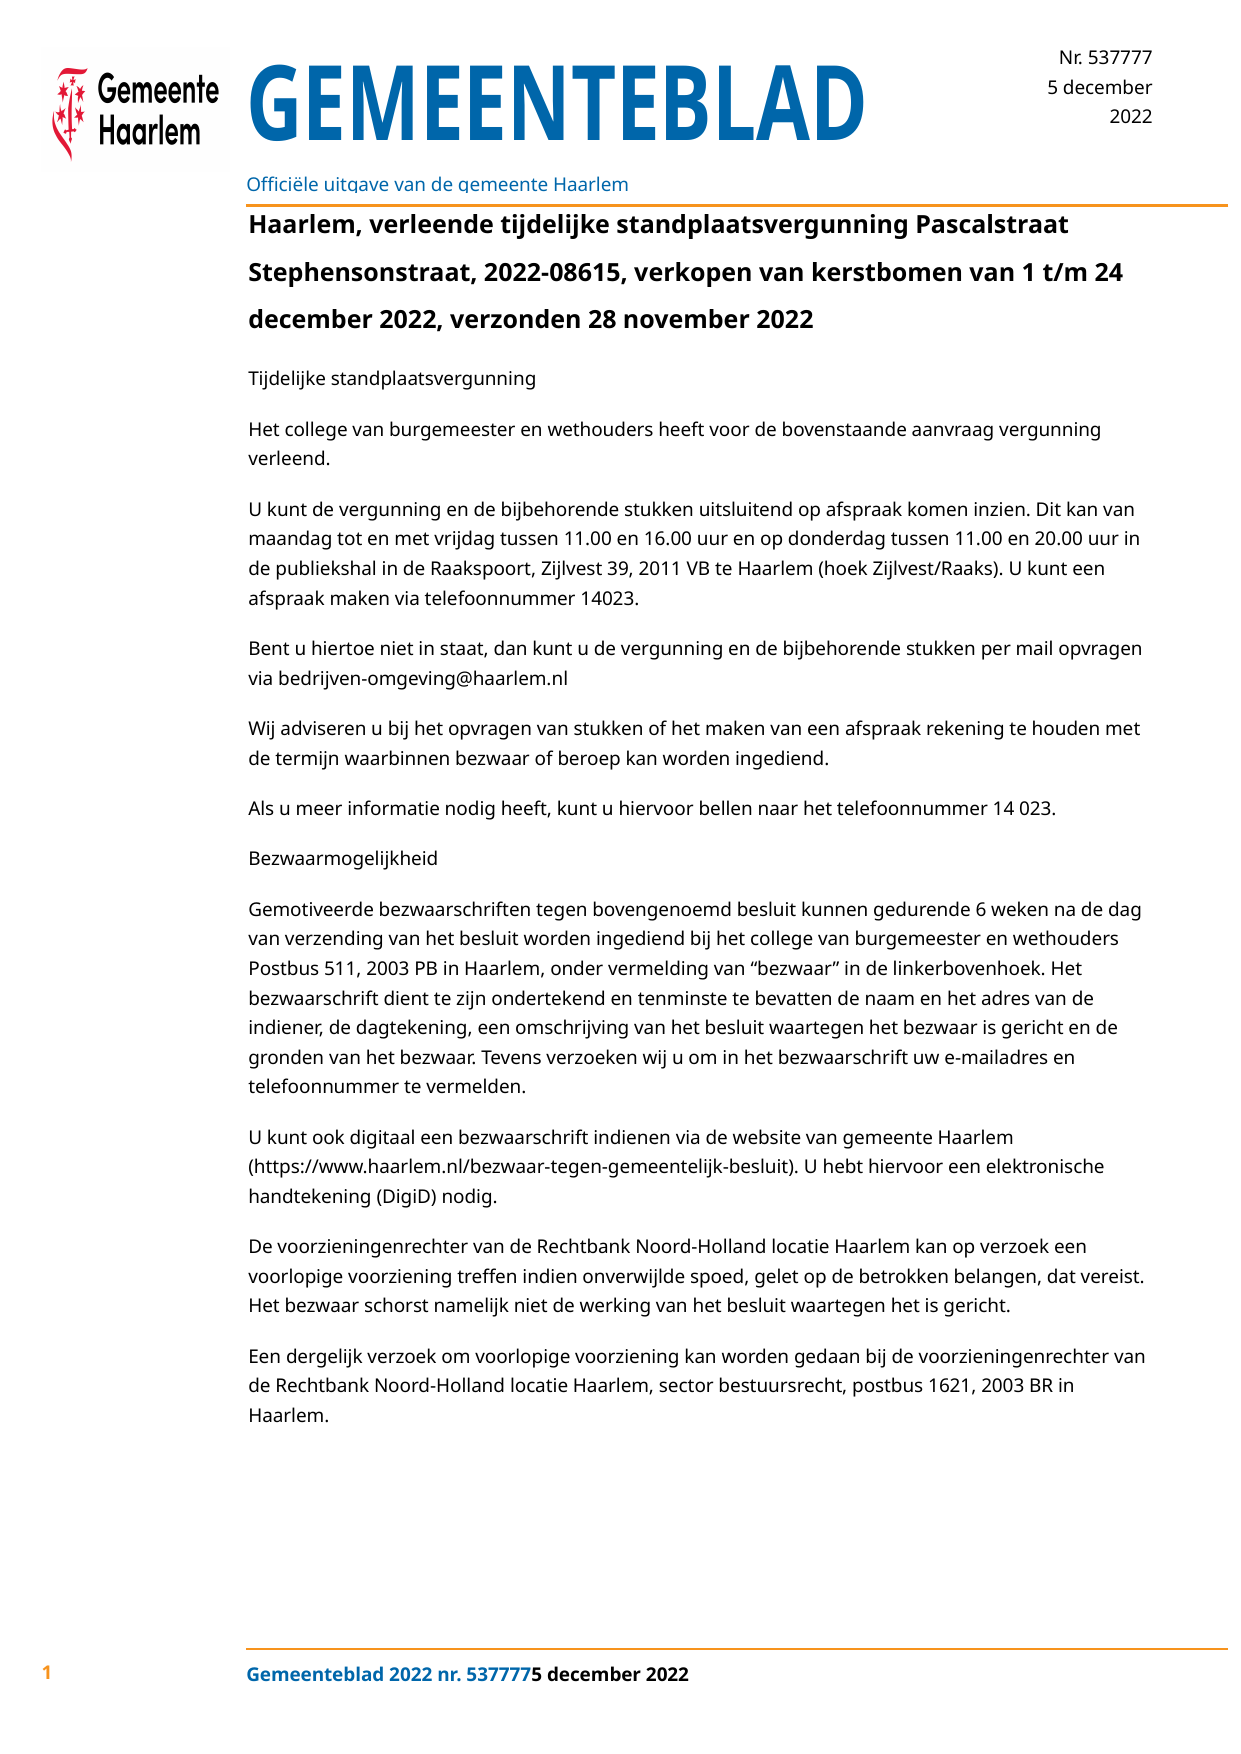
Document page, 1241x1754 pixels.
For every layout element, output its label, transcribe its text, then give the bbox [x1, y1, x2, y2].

text Het college van burgemeester en wethouders heeft voor de bovenstaande aanvraag vergunning verleend. [248, 416, 1152, 471]
text De voorzieningenrechter van de Rechtbank Noord-Holland locatie Haarlem kan op verzoek een voorlopige voorziening treffen indien onverwijlde spoed, gelet op de betrokken belangen, dat vereist. Het bezwaar schorst namelijk niet de werking van het besluit waartegen het is gericht. [248, 1233, 1152, 1318]
text Bent u hiertoe niet in staat, dan kunt u de vergunning en de bijbehorende stukken per mail opvragen via bedrijven-omgeving@haarlem.nl [248, 635, 1152, 690]
text Wij adviseren u bij het opvragen van stukken of het maken van een afspraak rekening te houden met de termijn waarbinnen bezwaar of beroep kan worden ingediend. [248, 715, 1152, 770]
text Tijdelijke standplaatsvergunning [248, 366, 1152, 391]
text Als u meer informatie nodig heeft, kunt u hiervoor bellen naar het telefoonnummer 14 023. [248, 795, 1152, 821]
text Haarlem, verleende tijdelijke standplaatsvergunning Pascalstraat Stephensonstraat, 2022-08615, verkopen van kerstbomen van 1 t/m 24 december 2022, verzonden 28 november 2022 [248, 207, 1152, 336]
text U kunt ook digitaal een bezwaarschrift indienen via de website van gemeente Haarlem (https://www.haarlem.nl/bezwaar-tegen-gemeentelijk-besluit). U hebt hiervoor een elektronische handtekening (DigiD) nodig. [248, 1124, 1152, 1209]
text Gemotiveerde bezwaarschriften tegen bovengenoemd besluit kunnen gedurende 6 weken na de dag van verzending van het besluit worden ingediend bij het college van burgemeester en wethouders Postbus 511, 2003 PB in Haarlem, onder vermelding van “bezwaar” in de linkerbovenhoek. Het bezwaarschrift dient te zijn ondertekend en tenminste te bevatten de naam en het adres van de indiener, de dagtekening, een omschrijving van het besluit waartegen het bezwaar is gericht en de gronden van het bezwaar. Tevens verzoeken wij u om in het bezwaarschrift uw e-mailadres en telefoonnummer te vermelden. [248, 896, 1152, 1099]
text U kunt de vergunning en de bijbehorende stukken uitsluitend op afspraak komen inzien. Dit kan van maandag tot en met vrijdag tussen 11.00 en 16.00 uur en op donderdag tussen 11.00 en 20.00 uur in de publiekshal in de Raakspoort, Zijlvest 39, 2011 VB te Haarlem (hoek Zijlvest/Raaks). U kunt een afspraak maken via telefoonnummer 14023. [248, 496, 1152, 610]
text Bezwaarmogelijkheid [248, 846, 1152, 871]
picture [41, 47, 231, 172]
text Een dergelijk verzoek om voorlopige voorziening kan worden gedaan bij de voorzieningenrechter van de Rechtbank Noord-Holland locatie Haarlem, sector bestuursrecht, postbus 1621, 2003 BR in Haarlem. [248, 1343, 1152, 1428]
